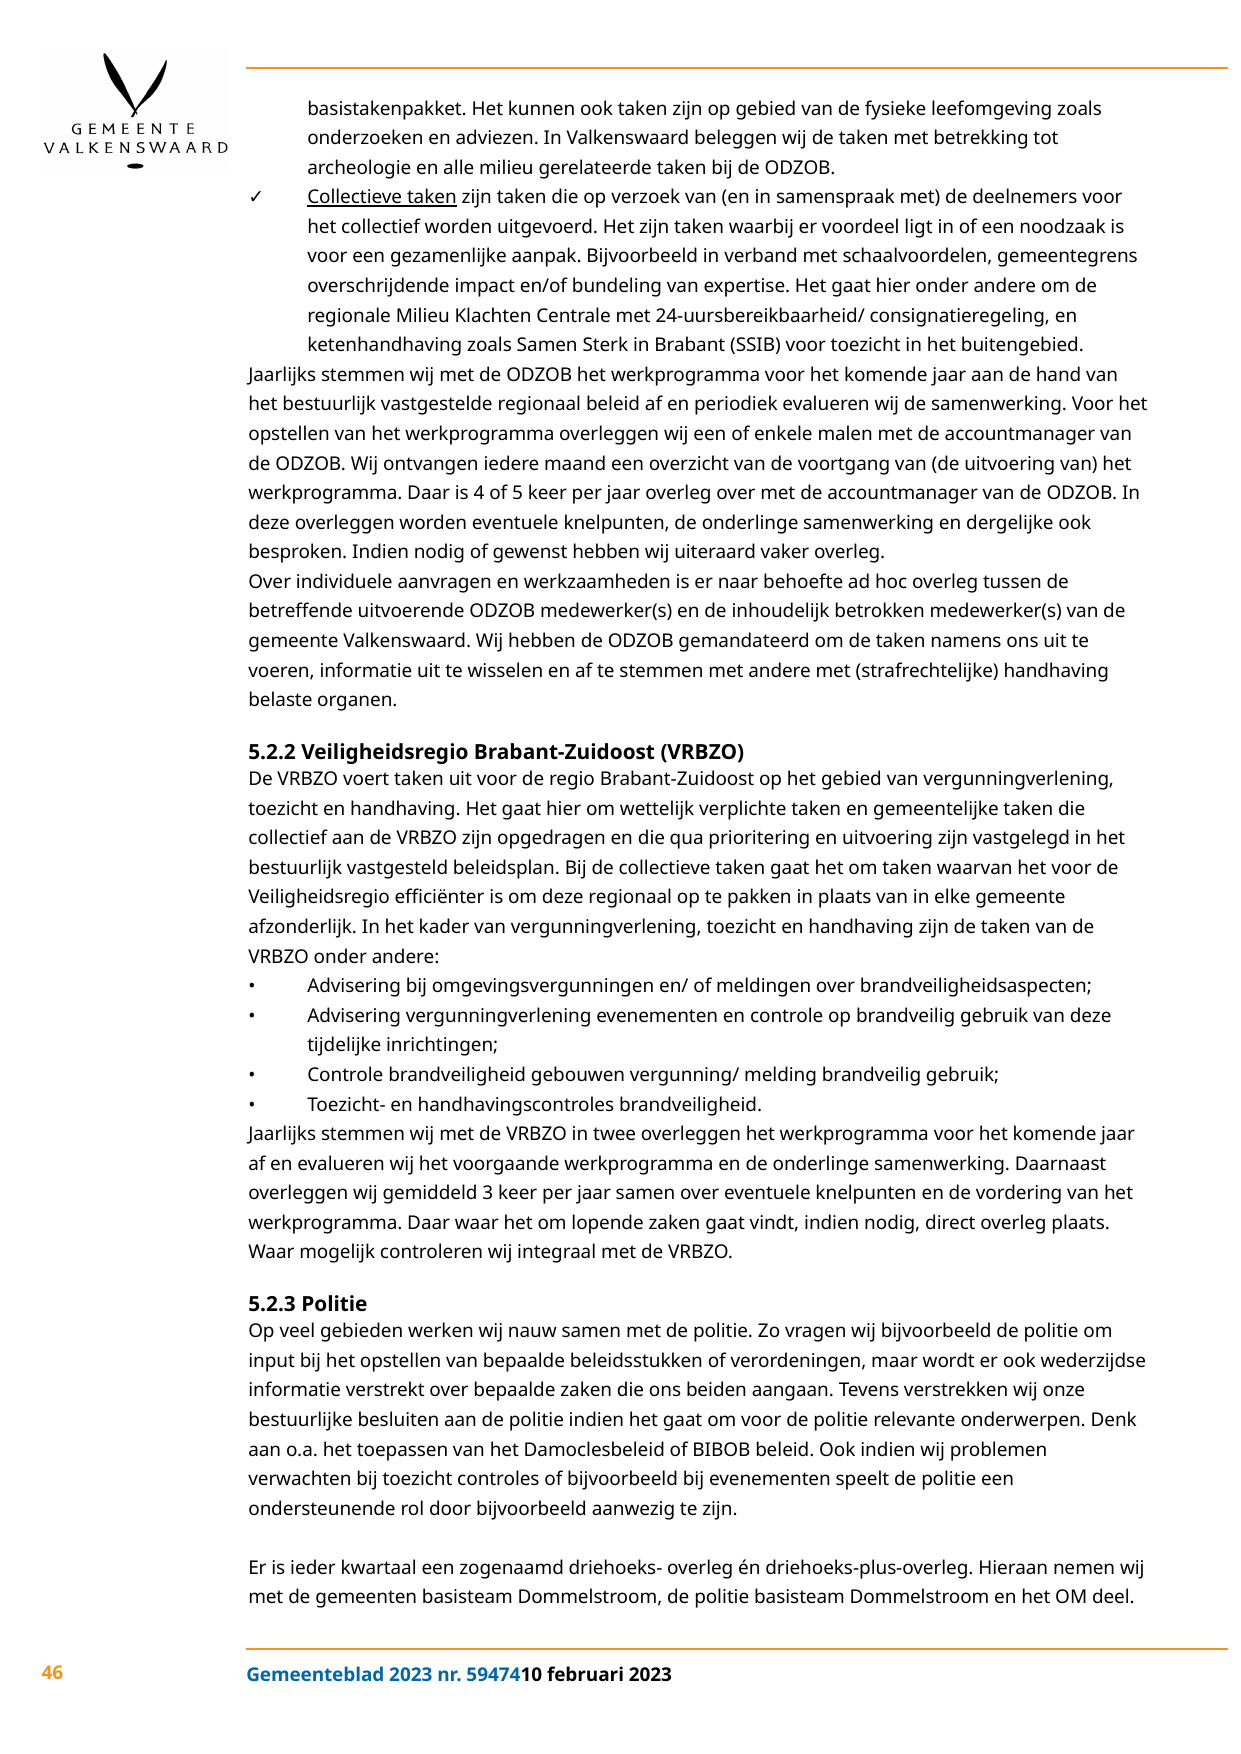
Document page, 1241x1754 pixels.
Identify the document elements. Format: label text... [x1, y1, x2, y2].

list Advisering bij omgevingsvergunningen en/ of meldingen over brandveiligheidsaspecten; [248, 972, 1152, 998]
list Advisering vergunningverlening evenementen en controle op brandveilig gebruik van deze tijdelijke inrichtingen; [248, 1002, 1152, 1057]
text De VRBZO voert taken uit voor de regio Brabant-Zuidoost op het gebied van vergunningverlening, toezicht en handhaving. Het gaat hier om wettelijk verplichte taken en gemeentelijke taken die collectief aan de VRBZO zijn opgedragen en die qua prioritering en uitvoering zijn vastgelegd in het bestuurlijk vastgesteld beleidsplan. Bij de collectieve taken gaat het om taken waarvan het voor de Veiligheidsregio efficiënter is om deze regionaal op te pakken in plaats van in elke gemeente afzonderlijk. In het kader van vergunningverlening, toezicht en handhaving zijn de taken van de VRBZO onder andere: [248, 765, 1152, 968]
picture [41, 47, 231, 172]
text Jaarlijks stemmen wij met de ODZOB het werkprogramma voor het komende jaar aan de hand van het bestuurlijk vastgestelde regionaal beleid af en periodiek evalueren wij de samenwerking. Voor het opstellen van het werkprogramma overleggen wij een of enkele malen met de accountmanager van de ODZOB. Wij ontvangen iedere maand een overzicht van de voortgang van (de uitvoering van) het werkprogramma. Daar is 4 of 5 keer per jaar overleg over met de accountmanager van de ODZOB. In deze overleggen worden eventuele knelpunten, de onderlinge samenwerking en dergelijke ook besproken. Indien nodig of gewenst hebben wij uiteraard vaker overleg. [248, 361, 1152, 564]
list basistakenpakket. Het kunnen ook taken zijn op gebied van de fysieke leefomgeving zoals onderzoeken en adviezen. In Valkenswaard beleggen wij de taken met betrekking tot archeologie en alle milieu gerelateerde taken bij de ODZOB. [248, 95, 1152, 180]
list Toezicht- en handhavingscontroles brandveiligheid. [248, 1091, 1152, 1116]
list Controle brandveiligheid gebouwen vergunning/ melding brandveilig gebruik; [248, 1061, 1152, 1087]
text Op veel gebieden werken wij nauw samen met de politie. Zo vragen wij bijvoorbeeld de politie om input bij het opstellen van bepaalde beleidsstukken of verordeningen, maar wordt er ook wederzijdse informatie verstrekt over bepaalde zaken die ons beiden aangaan. Tevens verstrekken wij onze bestuurlijke besluiten aan de politie indien het gaat om voor de politie relevante onderwerpen. Denk aan o.a. het toepassen van het Damoclesbeleid of BIBOB beleid. Ook indien wij problemen verwachten bij toezicht controles of bijvoorbeeld bij evenementen speelt de politie een ondersteunende rol door bijvoorbeeld aanwezig te zijn. [248, 1317, 1152, 1521]
text 5.2.3 Politie [248, 1289, 1152, 1317]
list Collectieve taken zijn taken die op verzoek van (en in samenspraak met) de deelnemers voor het collectief worden uitgevoerd. Het zijn taken waarbij er voordeel ligt in of een noodzaak is voor een gezamenlijke aanpak. Bijvoorbeeld in verband met schaalvoordelen, gemeentegrens overschrijdende impact en/of bundeling van expertise. Het gaat hier onder andere om de regionale Milieu Klachten Centrale met 24-uursbereikbaarheid/ consignatieregeling, en ketenhandhaving zoals Samen Sterk in Brabant (SSIB) voor toezicht in het buitengebied. [248, 183, 1152, 357]
text 5.2.2 Veiligheidsregio Brabant-Zuidoost (VRBZO) [248, 737, 1152, 765]
text Over individuele aanvragen en werkzaamheden is er naar behoefte ad hoc overleg tussen de betreffende uitvoerende ODZOB medewerker(s) en de inhoudelijk betrokken medewerker(s) van de gemeente Valkenswaard. Wij hebben de ODZOB gemandateerd om de taken namens ons uit te voeren, informatie uit te wisselen en af te stemmen met andere met (strafrechtelijke) handhaving belaste organen. [248, 568, 1152, 712]
text Jaarlijks stemmen wij met de VRBZO in twee overleggen het werkprogramma voor het komende jaar af en evalueren wij het voorgaande werkprogramma en de onderlinge samenwerking. Daarnaast overleggen wij gemiddeld 3 keer per jaar samen over eventuele knelpunten en de vordering van het werkprogramma. Daar waar het om lopende zaken gaat vindt, indien nodig, direct overleg plaats. Waar mogelijk controleren wij integraal met de VRBZO. [248, 1120, 1152, 1264]
text Er is ieder kwartaal een zogenaamd driehoeks- overleg én driehoeks-plus-overleg. Hieraan nemen wij met de gemeenten basisteam Dommelstroom, de politie basisteam Dommelstroom en het OM deel. [248, 1554, 1152, 1609]
